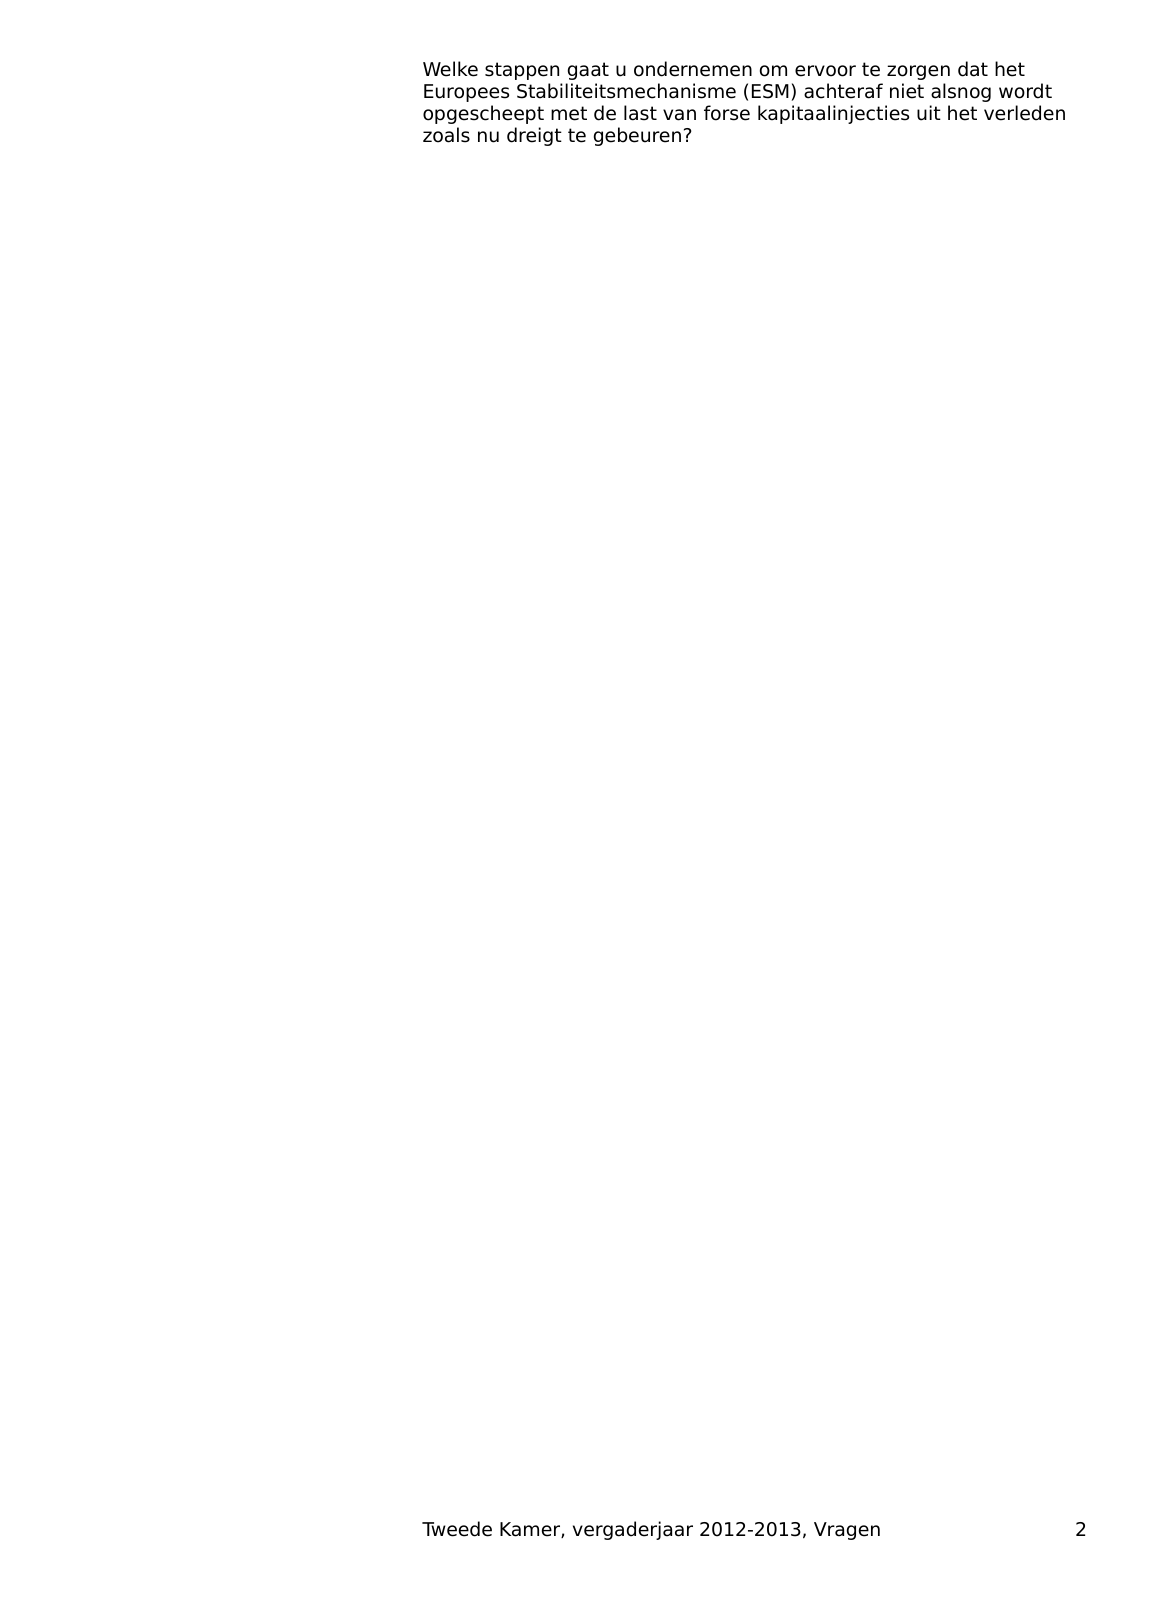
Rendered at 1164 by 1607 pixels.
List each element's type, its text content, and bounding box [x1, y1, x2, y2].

text Welke stappen gaat u ondernemen om ervoor te zorgen dat het Europees Stabiliteitsmechanisme (ESM) achteraf niet alsnog wordt opgescheept met de last van forse kapitaalinjecties uit het verleden zoals nu dreigt te gebeuren? [422, 59, 1087, 147]
